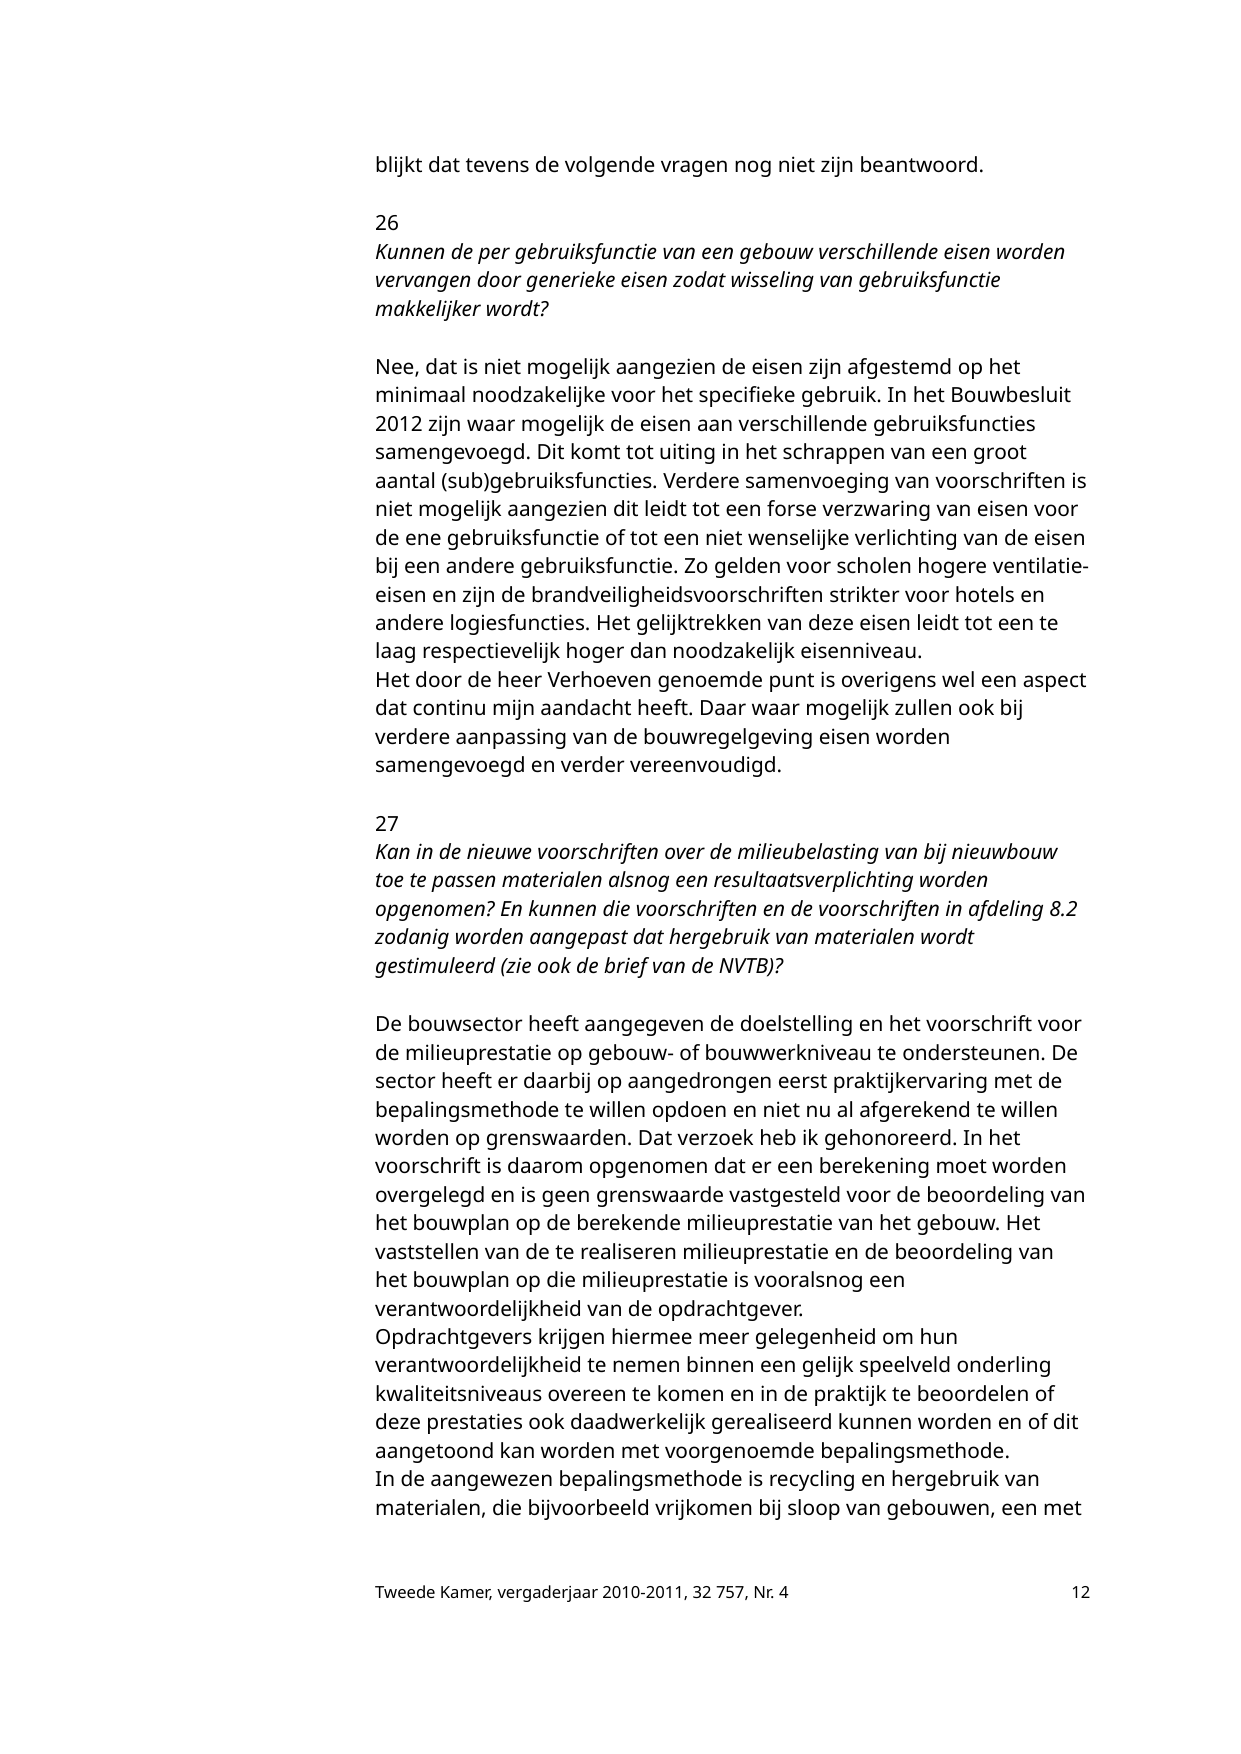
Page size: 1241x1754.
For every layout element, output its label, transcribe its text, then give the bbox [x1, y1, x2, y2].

text Nee, dat is niet mogelijk aangezien de eisen zijn afgestemd op het minimaal noodzakelijke voor het specifieke gebruik. In het Bouwbesluit 2012 zijn waar mogelijk de eisen aan verschillende gebruiksfuncties samengevoegd. Dit komt tot uiting in het schrappen van een groot aantal (sub)gebruiksfuncties. Verdere samenvoeging van voorschriften is niet mogelijk aangezien dit leidt tot een forse verzwaring van eisen voor de ene gebruiksfunctie of tot een niet wenselijke verlichting van de eisen bij een andere gebruiksfunctie. Zo gelden voor scholen hogere ventilatie-eisen en zijn de brandveiligheidsvoorschriften strikter voor hotels en andere logiesfuncties. Het gelijktrekken van deze eisen leidt tot een te laag respectievelijk hoger dan noodzakelijk eisenniveau. [375, 352, 1090, 665]
text Opdrachtgevers krijgen hiermee meer gelegenheid om hun verantwoordelijkheid te nemen binnen een gelijk speelveld onderling kwaliteitsniveaus overeen te komen en in de praktijk te beoordelen of deze prestaties ook daadwerkelijk gerealiseerd kunnen worden en of dit aangetoond kan worden met voorgenoemde bepalingsmethode. [375, 1322, 1090, 1464]
text Het door de heer Verhoeven genoemde punt is overigens wel een aspect dat continu mijn aandacht heeft. Daar waar mogelijk zullen ook bij verdere aanpassing van de bouwregelgeving eisen worden samengevoegd en verder vereenvoudigd. [375, 665, 1090, 779]
text De bouwsector heeft aangegeven de doelstelling en het voorschrift voor de milieuprestatie op gebouw- of bouwwerkniveau te ondersteunen. De sector heeft er daarbij op aangedrongen eerst praktijkervaring met de bepalingsmethode te willen opdoen en niet nu al afgerekend te willen worden op grenswaarden. Dat verzoek heb ik gehonoreerd. In het voorschrift is daarom opgenomen dat er een berekening moet worden overgelegd en is geen grenswaarde vastgesteld voor de beoordeling van het bouwplan op de berekende milieuprestatie van het gebouw. Het vaststellen van de te realiseren milieuprestatie en de beoordeling van het bouwplan op die milieuprestatie is vooralsnog een verantwoordelijkheid van de opdrachtgever. [375, 1009, 1090, 1322]
text Kunnen de per gebruiksfunctie van een gebouw verschillende eisen worden vervangen door generieke eisen zodat wisseling van gebruiksfunctie makkelijker wordt? [375, 237, 1090, 322]
text In de aangewezen bepalingsmethode is recycling en hergebruik van materialen, die bijvoorbeeld vrijkomen bij sloop van gebouwen, een met [375, 1464, 1090, 1521]
text Kan in de nieuwe voorschriften over de milieubelasting van bij nieuwbouw toe te passen materialen alsnog een resultaatsverplichting worden opgenomen? En kunnen die voorschriften en de voorschriften in afdeling 8.2 zodanig worden aangepast dat hergebruik van materialen wordt gestimuleerd (zie ook de brief van de NVTB)? [375, 837, 1090, 979]
text 26 [375, 208, 1090, 237]
text blijkt dat tevens de volgende vragen nog niet zijn beantwoord. [375, 150, 1090, 178]
text 27 [375, 809, 1090, 837]
